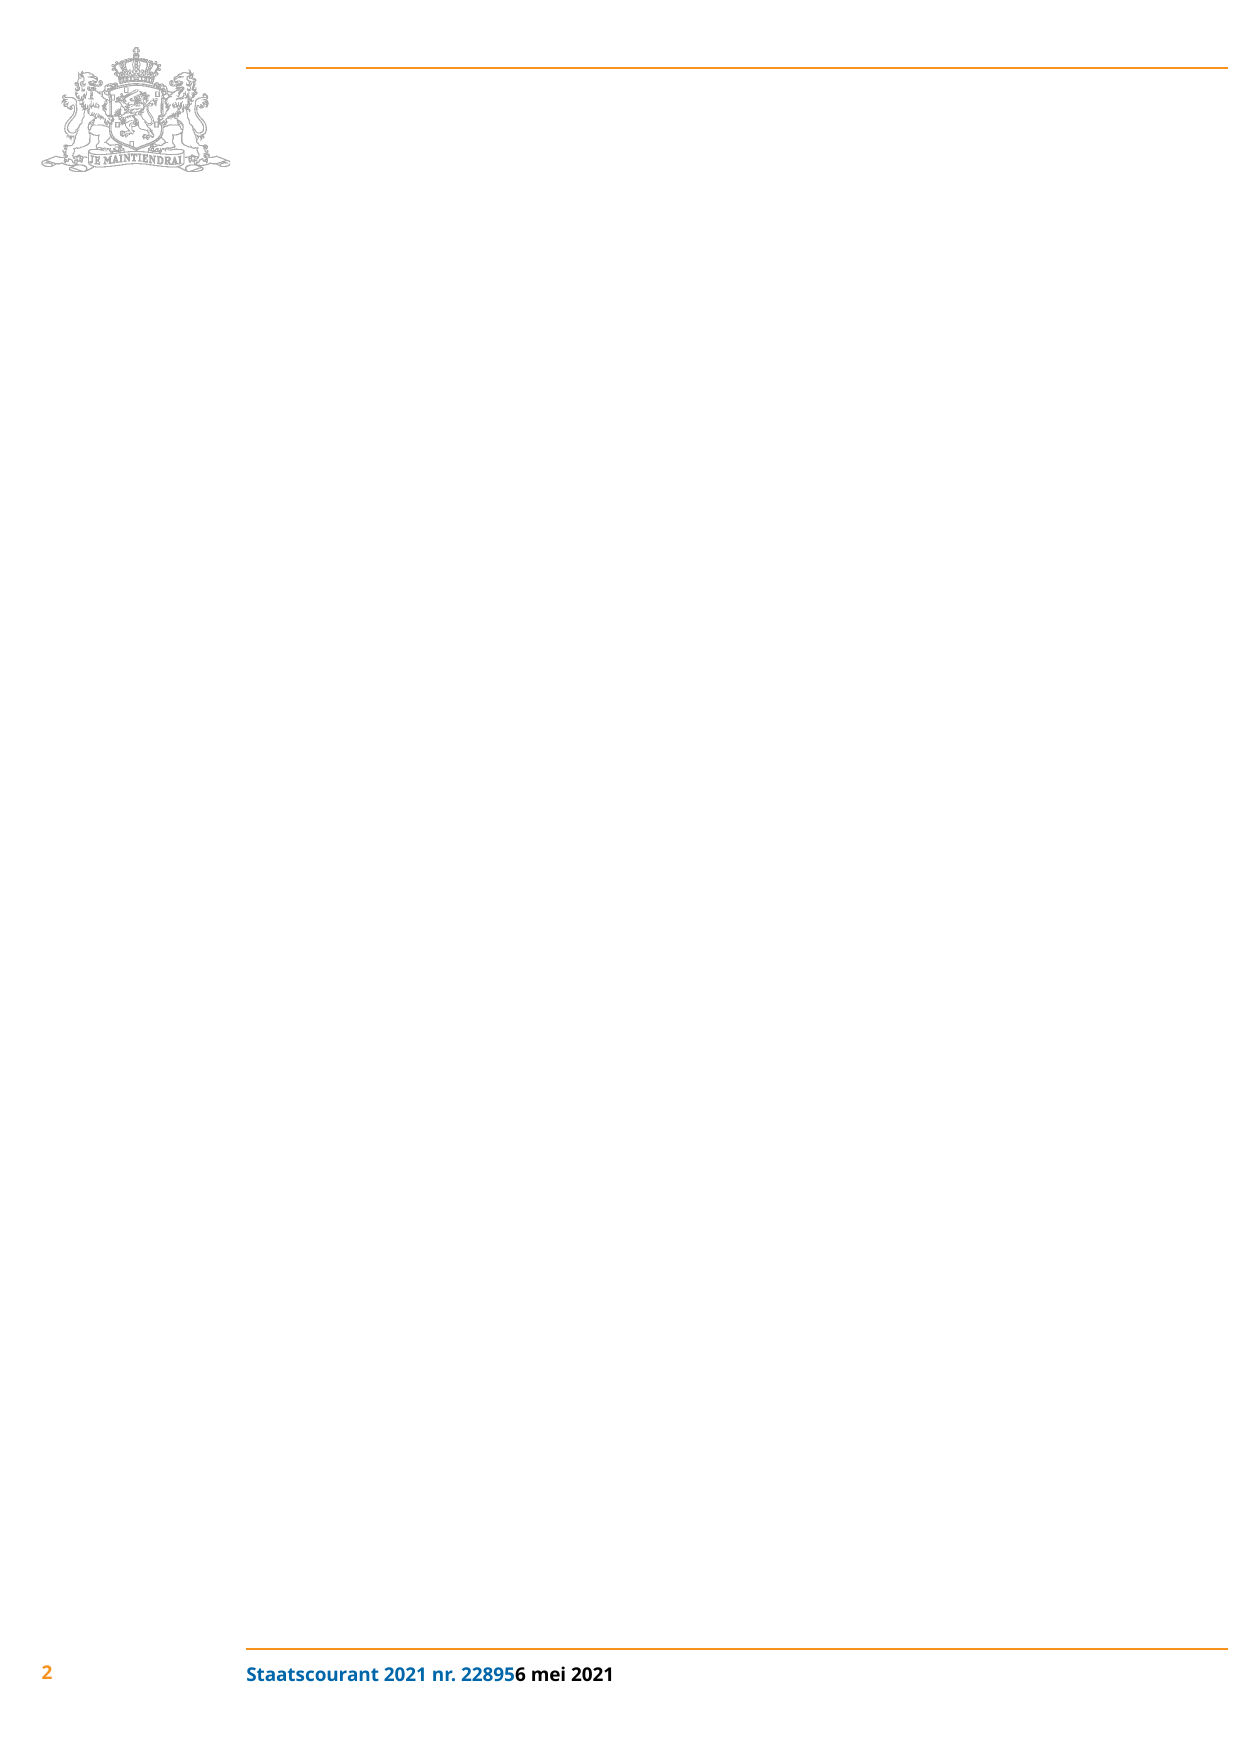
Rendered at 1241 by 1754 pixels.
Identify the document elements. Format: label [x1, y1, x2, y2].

picture [41, 47, 231, 172]
